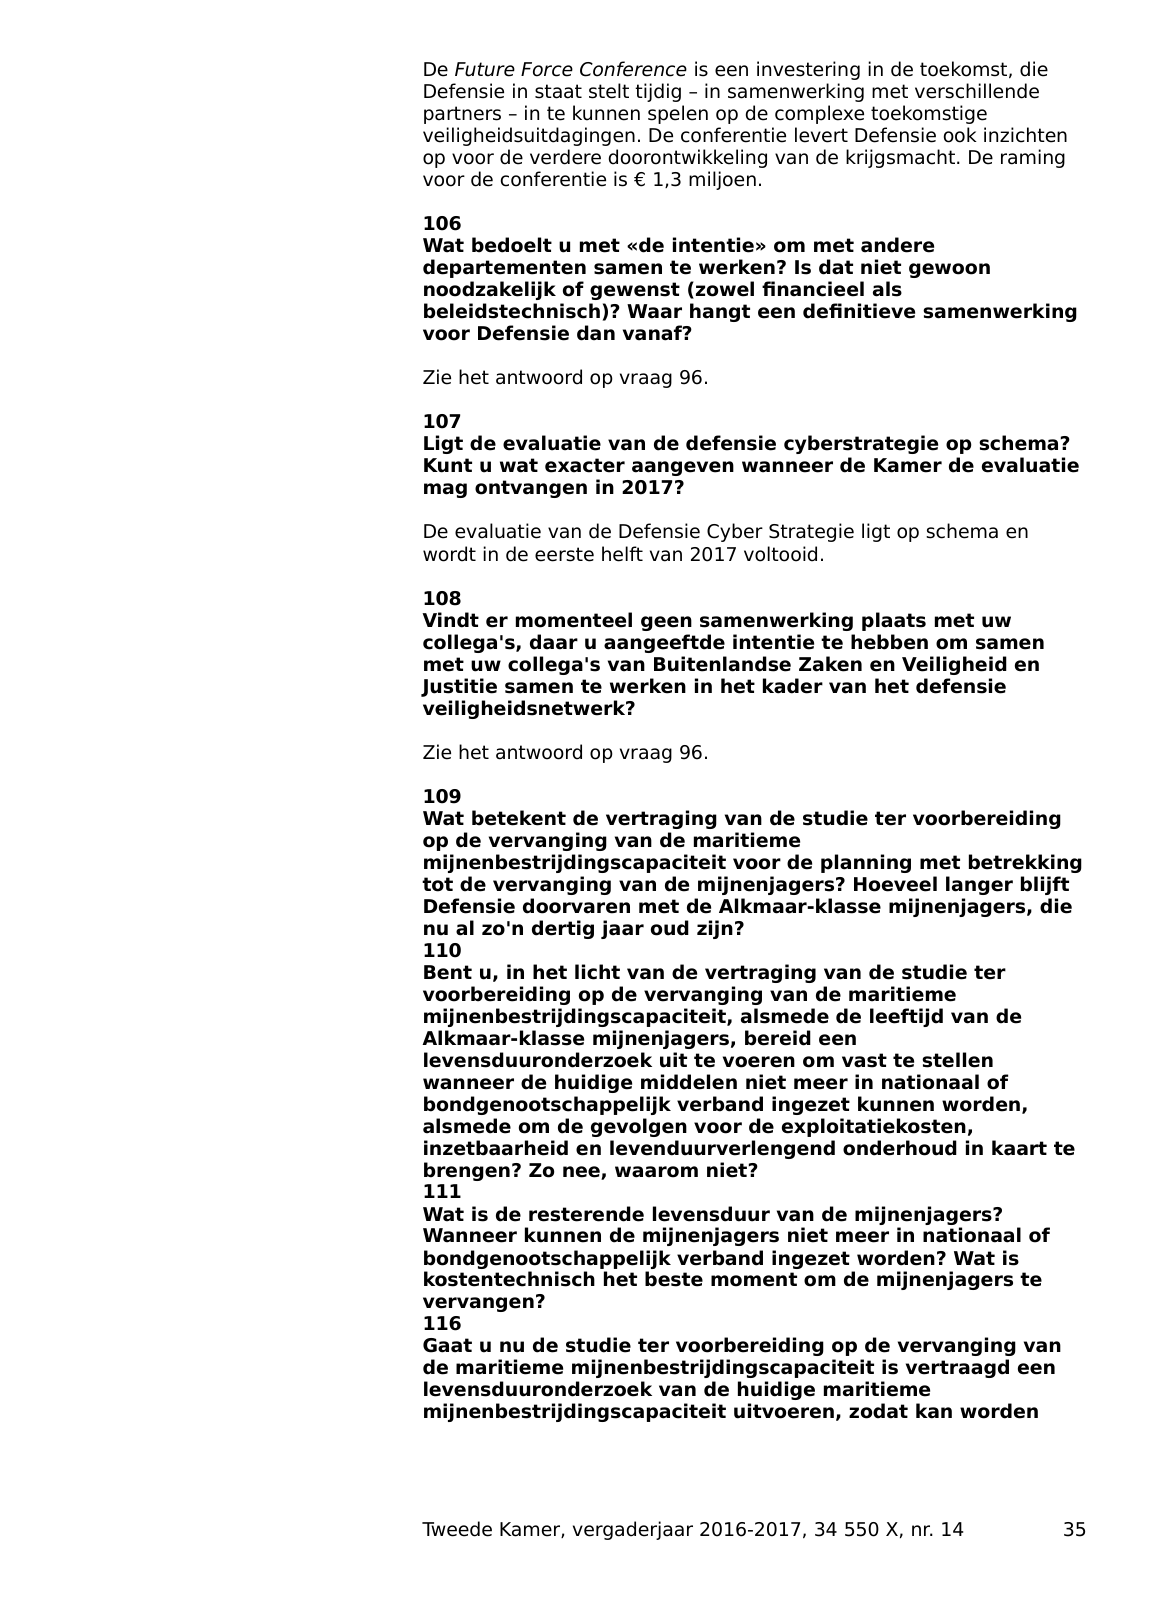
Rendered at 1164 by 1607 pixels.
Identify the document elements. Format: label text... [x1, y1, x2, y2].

text Ligt de evaluatie van de defensie cyberstrategie op schema? Kunt u wat exacter aangeven wanneer de Kamer de evaluatie mag ontvangen in 2017? [422, 433, 1087, 499]
text De evaluatie van de Defensie Cyber Strategie ligt op schema en wordt in de eerste helft van 2017 voltooid. [422, 521, 1087, 565]
text 107 [422, 411, 1087, 433]
text Bent u, in het licht van de vertraging van de studie ter voorbereiding op de vervanging van de maritieme mijnenbestrijdingscapaciteit, alsmede de leeftijd van de Alkmaar-klasse mijnenjagers, bereid een levensduuronderzoek uit te voeren om vast te stellen wanneer de huidige middelen niet meer in nationaal of bondgenootschappelijk verband ingezet kunnen worden, alsmede om de gevolgen voor de exploitatiekosten, inzetbaarheid en levenduurverlengend onderhoud in kaart te brengen? Zo nee, waarom niet? [422, 962, 1087, 1181]
text Wat betekent de vertraging van de studie ter voorbereiding op de vervanging van de maritieme mijnenbestrijdingscapaciteit voor de planning met betrekking tot de vervanging van de mijnenjagers? Hoeveel langer blijft Defensie doorvaren met de Alkmaar-klasse mijnenjagers, die nu al zo'n dertig jaar oud zijn? [422, 808, 1087, 940]
text De Future Force Conference is een investering in de toekomst, die Defensie in staat stelt tijdig – in samenwerking met verschillende partners – in te kunnen spelen op de complexe toekomstige veiligheidsuitdagingen. De conferentie levert Defensie ook inzichten op voor de verdere doorontwikkeling van de krijgsmacht. De raming voor de conferentie is € 1,3 miljoen. [422, 59, 1087, 191]
text Vindt er momenteel geen samenwerking plaats met uw collega's, daar u aangeeftde intentie te hebben om samen met uw collega's van Buitenlandse Zaken en Veiligheid en Justitie samen te werken in het kader van het defensie veiligheidsnetwerk? [422, 609, 1087, 719]
text 106 [422, 213, 1087, 235]
text Wat bedoelt u met «de intentie» om met andere departementen samen te werken? Is dat niet gewoon noodzakelijk of gewenst (zowel financieel als beleidstechnisch)? Waar hangt een definitieve samenwerking voor Defensie dan vanaf? [422, 235, 1087, 345]
text Gaat u nu de studie ter voorbereiding op de vervanging van de maritieme mijnenbestrijdingscapaciteit is vertraagd een levensduuronderzoek van de huidige maritieme mijnenbestrijdingscapaciteit uitvoeren, zodat kan worden [422, 1335, 1087, 1423]
text 111 [422, 1181, 1087, 1203]
text Zie het antwoord op vraag 96. [422, 742, 1087, 764]
text 110 [422, 940, 1087, 962]
text 109 [422, 786, 1087, 808]
text Zie het antwoord op vraag 96. [422, 367, 1087, 389]
text 108 [422, 588, 1087, 609]
text Wat is de resterende levensduur van de mijnenjagers? Wanneer kunnen de mijnenjagers niet meer in nationaal of bondgenootschappelijk verband ingezet worden? Wat is kostentechnisch het beste moment om de mijnenjagers te vervangen? [422, 1203, 1087, 1313]
text 116 [422, 1313, 1087, 1335]
